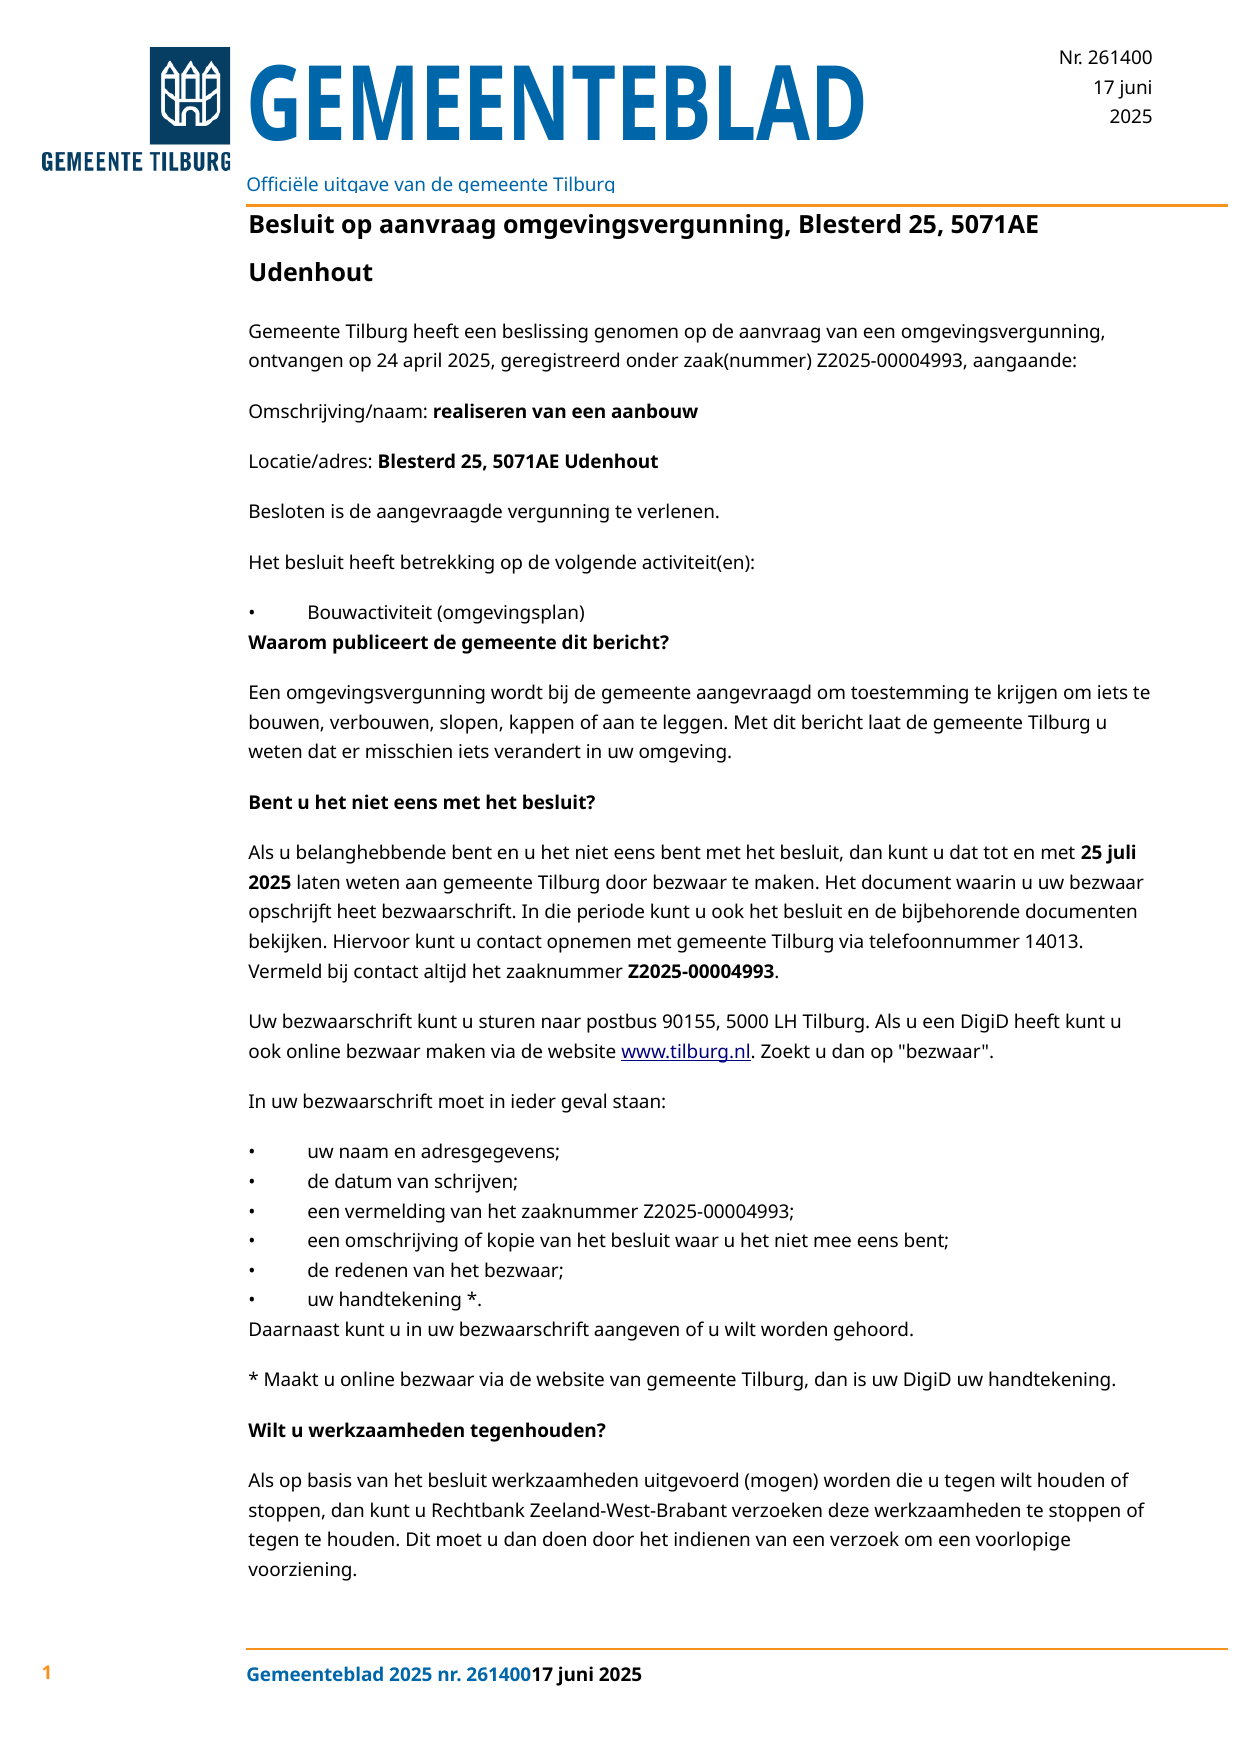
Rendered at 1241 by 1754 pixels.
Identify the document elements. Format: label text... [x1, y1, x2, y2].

text Besloten is de aangevraagde vergunning te verlenen. [248, 499, 1152, 524]
text * Maakt u online bezwaar via de website van gemeente Tilburg, dan is uw DigiD uw handtekening. [248, 1367, 1152, 1392]
text Uw bezwaarschrift kunt u sturen naar postbus 90155, 5000 LH Tilburg. Als u een DigiD heeft kunt u ook online bezwaar maken via de website www.tilburg.nl. Zoekt u dan op "bezwaar". [248, 1008, 1152, 1064]
text Locatie/adres: Blesterd 25, 5071AE Udenhout [248, 448, 1152, 474]
text Als op basis van het besluit werkzaamheden uitgevoerd (mogen) worden die u tegen wilt houden of stoppen, dan kunt u Rechtbank Zeeland-West-Brabant verzoeken deze werkzaamheden te stoppen of tegen te houden. Dit moet u dan doen door het indienen van een verzoek om een voorlopige voorziening. [248, 1467, 1152, 1582]
text Omschrijving/naam: realiseren van een aanbouw [248, 398, 1152, 424]
list de datum van schrijven; [248, 1168, 1152, 1194]
text Wilt u werkzaamheden tegenhouden? [248, 1417, 1152, 1443]
list uw naam en adresgegevens; [248, 1139, 1152, 1164]
text Als u belanghebbende bent en u het niet eens bent met het besluit, dan kunt u dat tot en met 25 juli 2025 laten weten aan gemeente Tilburg door bezwaar te maken. Het document waarin u uw bezwaar opschrijft heet bezwaarschrift. In die periode kunt u ook het besluit en de bijbehorende documenten bekijken. Hiervoor kunt u contact opnemen met gemeente Tilburg via telefoonnummer 14013. Vermeld bij contact altijd het zaaknummer Z2025-00004993. [248, 839, 1152, 984]
list een vermelding van het zaaknummer Z2025-00004993; [248, 1198, 1152, 1224]
picture [41, 47, 231, 172]
list een omschrijving of kopie van het besluit waar u het niet mee eens bent; [248, 1227, 1152, 1253]
text In uw bezwaarschrift moet in ieder geval staan: [248, 1088, 1152, 1114]
text Bent u het niet eens met het besluit? [248, 789, 1152, 815]
text Het besluit heeft betrekking op de volgende activiteit(en): [248, 549, 1152, 575]
list de redenen van het bezwaar; [248, 1257, 1152, 1283]
list Bouwactiviteit (omgevingsplan) [248, 599, 1152, 625]
text Daarnaast kunt u in uw bezwaarschrift aangeven of u wilt worden gehoord. [248, 1316, 1152, 1342]
text Besluit op aanvraag omgevingsvergunning, Blesterd 25, 5071AE Udenhout [248, 207, 1152, 288]
list uw handtekening *. [248, 1287, 1152, 1312]
text Gemeente Tilburg heeft een beslissing genomen op de aanvraag van een omgevingsvergunning, ontvangen op 24 april 2025, geregistreerd onder zaak(nummer) Z2025-00004993, aangaande: [248, 318, 1152, 373]
text Een omgevingsvergunning wordt bij de gemeente aangevraagd om toestemming te krijgen om iets te bouwen, verbouwen, slopen, kappen of aan te leggen. Met dit bericht laat de gemeente Tilburg u weten dat er misschien iets verandert in uw omgeving. [248, 679, 1152, 764]
text Waarom publiceert de gemeente dit bericht? [248, 629, 1152, 655]
